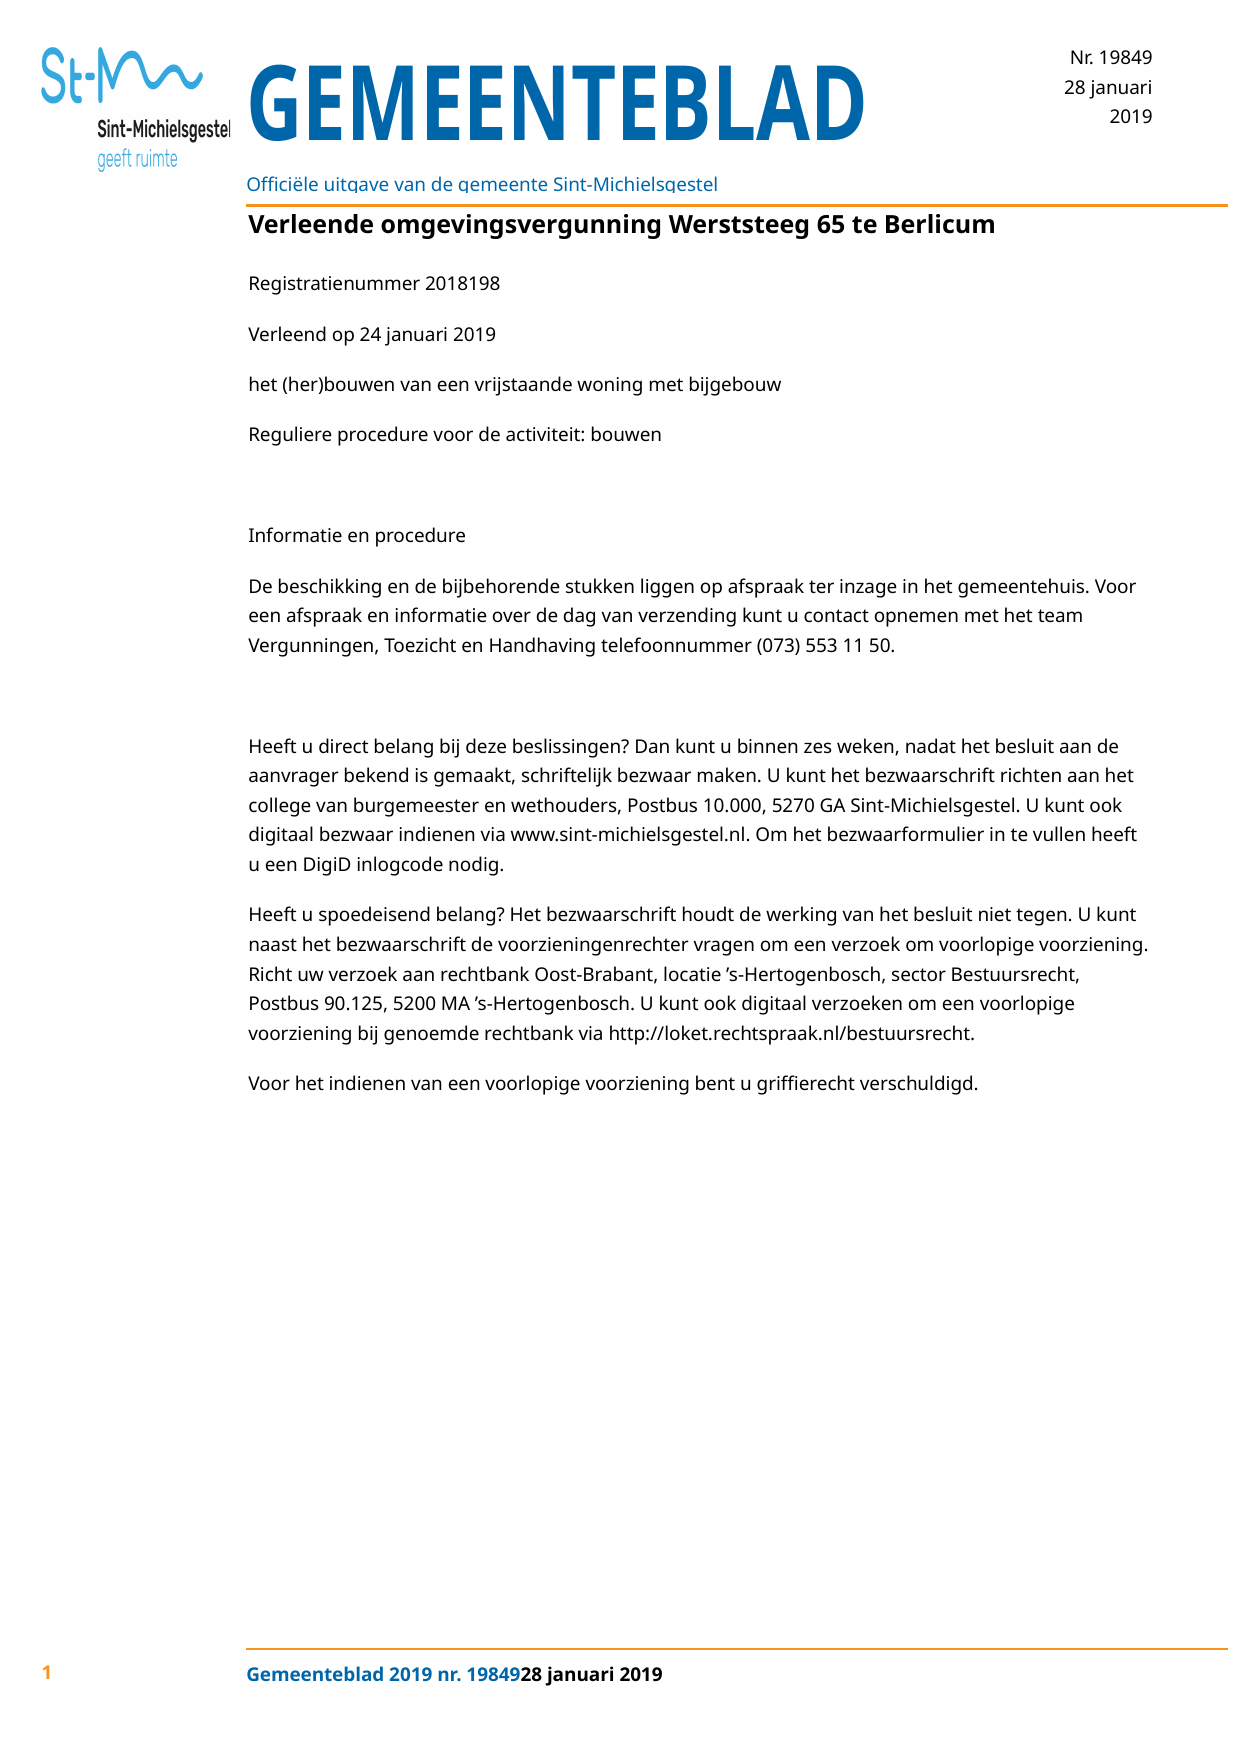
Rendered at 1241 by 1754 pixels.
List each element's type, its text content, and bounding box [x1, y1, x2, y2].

text Informatie en procedure [248, 522, 1152, 548]
text het (her)bouwen van een vrijstaande woning met bijgebouw [248, 371, 1152, 397]
picture [41, 47, 231, 172]
text Verleende omgevingsvergunning Werststeeg 65 te Berlicum [248, 207, 1152, 241]
text De beschikking en de bijbehorende stukken liggen op afspraak ter inzage in het gemeentehuis. Voor een afspraak en informatie over de dag van verzending kunt u contact opnemen met het team Vergunningen, Toezicht en Handhaving telefoonnummer (073) 553 11 50. [248, 573, 1152, 658]
text Voor het indienen van een voorlopige voorziening bent u griffierecht verschuldigd. [248, 1070, 1152, 1096]
text Verleend op 24 januari 2019 [248, 321, 1152, 346]
text Heeft u direct belang bij deze beslissingen? Dan kunt u binnen zes weken, nadat het besluit aan de aanvrager bekend is gemaakt, schriftelijk bezwaar maken. U kunt het bezwaarschrift richten aan het college van burgemeester en wethouders, Postbus 10.000, 5270 GA Sint-Michielsgestel. U kunt ook digitaal bezwaar indienen via www.sint-michielsgestel.nl. Om het bezwaarformulier in te vullen heeft u een DigiD inlogcode nodig. [248, 733, 1152, 877]
text Reguliere procedure voor de activiteit: bouwen [248, 422, 1152, 447]
text Heeft u spoedeisend belang? Het bezwaarschrift houdt de werking van het besluit niet tegen. U kunt naast het bezwaarschrift de voorzieningenrechter vragen om een verzoek om voorlopige voorziening. Richt uw verzoek aan rechtbank Oost-Brabant, locatie ’s-Hertogenbosch, sector Bestuursrecht, Postbus 90.125, 5200 MA ’s-Hertogenbosch. U kunt ook digitaal verzoeken om een voorlopige voorziening bij genoemde rechtbank via http://loket.rechtspraak.nl/bestuursrecht. [248, 902, 1152, 1046]
text Registratienummer 2018198 [248, 270, 1152, 296]
